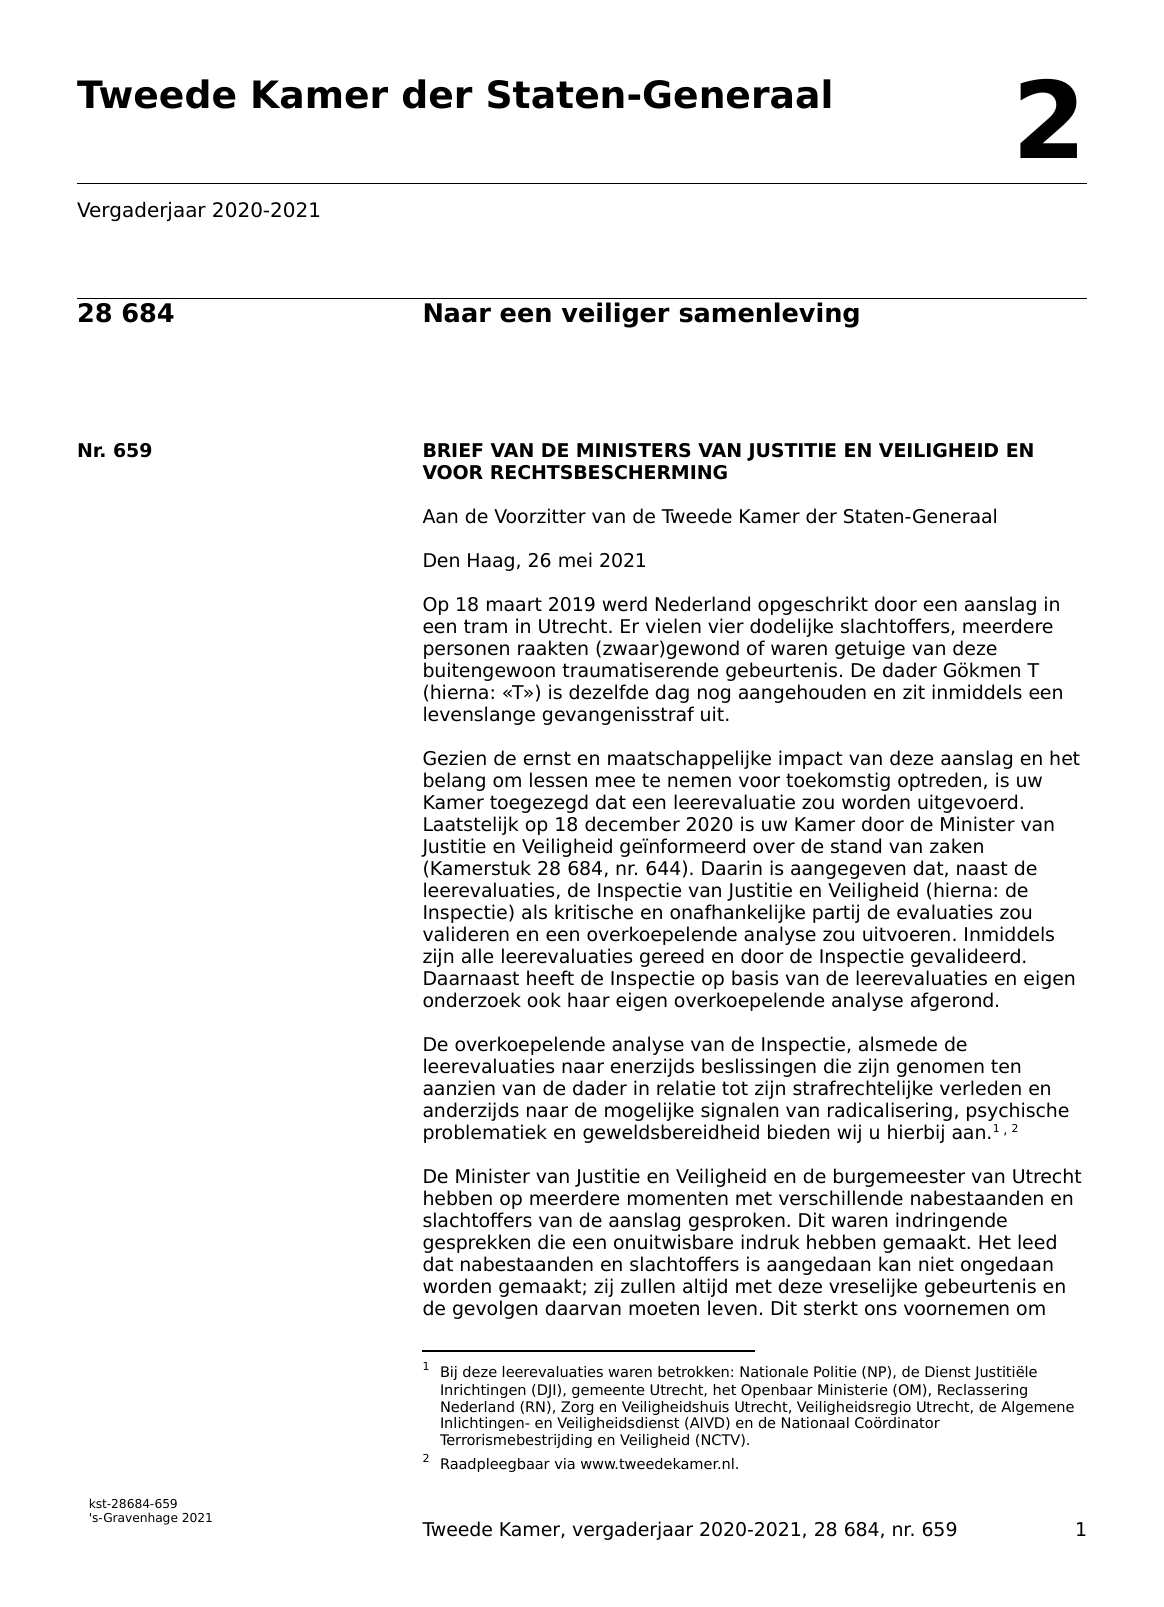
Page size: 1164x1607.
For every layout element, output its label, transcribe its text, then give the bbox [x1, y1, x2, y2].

text Den Haag, 26 mei 2021 [422, 550, 1087, 572]
text kst-28684-659 [88, 1497, 323, 1511]
text Op 18 maart 2019 werd Nederland opgeschrikt door een aanslag in een tram in Utrecht. Er vielen vier dodelijke slachtoffers, meerdere personen raakten (zwaar)gewond of waren getuige van deze buitengewoon traumatiserende gebeurtenis. De dader Gökmen T (hierna: «T») is dezelfde dag nog aangehouden en zit inmiddels een levenslange gevangenisstraf uit. [422, 594, 1087, 726]
subtitle Nr. 659 BRIEF VAN DE MINISTERS VAN JUSTITIE EN VEILIGHEID EN VOOR RECHTSBESCHERMING [77, 440, 1087, 484]
text Aan de Voorzitter van de Tweede Kamer der Staten-Generaal [422, 506, 1087, 528]
text Raadpleegbaar via www.tweedekamer.nl. [422, 1452, 1087, 1474]
table_cell Vergaderjaar 2020-2021 [77, 184, 1087, 298]
text Bij deze leerevaluaties waren betrokken: Nationale Politie (NP), de Dienst Justitiële Inrichtingen (DJI), gemeente Utrecht, het Openbaar Ministerie (OM), Reclassering Nederland (RN), Zorg en Veiligheidshuis Utrecht, Veiligheidsregio Utrecht, de Algemene Inlichtingen- en Veiligheidsdienst (AIVD) en de Nationaal Coördinator Terrorismebestrijding en Veiligheid (NCTV). [422, 1360, 1087, 1449]
subtitle 28 684 Naar een veiliger samenleving [77, 299, 1087, 329]
text De Minister van Justitie en Veiligheid en de burgemeester van Utrecht hebben op meerdere momenten met verschillende nabestaanden en slachtoffers van de aanslag gesproken. Dit waren indringende gesprekken die een onuitwisbare indruk hebben gemaakt. Het leed dat nabestaanden en slachtoffers is aangedaan kan niet ongedaan worden gemaakt; zij zullen altijd met deze vreselijke gebeurtenis en de gevolgen daarvan moeten leven. Dit sterkt ons voornemen om [422, 1166, 1087, 1320]
table_header 2 [886, 59, 1087, 183]
table_header Tweede Kamer der Staten-Generaal [77, 59, 886, 183]
text 's-Gravenhage 2021 [88, 1511, 323, 1525]
text Gezien de ernst en maatschappelijke impact van deze aanslag en het belang om lessen mee te nemen voor toekomstig optreden, is uw Kamer toegezegd dat een leerevaluatie zou worden uitgevoerd. Laatstelijk op 18 december 2020 is uw Kamer door de Minister van Justitie en Veiligheid geïnformeerd over de stand van zaken (Kamerstuk 28 684, nr. 644). Daarin is aangegeven dat, naast de leerevaluaties, de Inspectie van Justitie en Veiligheid (hierna: de Inspectie) als kritische en onafhankelijke partij de evaluaties zou valideren en een overkoepelende analyse zou uitvoeren. Inmiddels zijn alle leerevaluaties gereed en door de Inspectie gevalideerd. Daarnaast heeft de Inspectie op basis van de leerevaluaties en eigen onderzoek ook haar eigen overkoepelende analyse afgerond. [422, 748, 1087, 1012]
text De overkoepelende analyse van de Inspectie, alsmede de leerevaluaties naar enerzijds beslissingen die zijn genomen ten aanzien van de dader in relatie tot zijn strafrechtelijke verleden en anderzijds naar de mogelijke signalen van radicalisering, psychische problematiek en geweldsbereidheid bieden wij u hierbij aan., [422, 1034, 1087, 1144]
